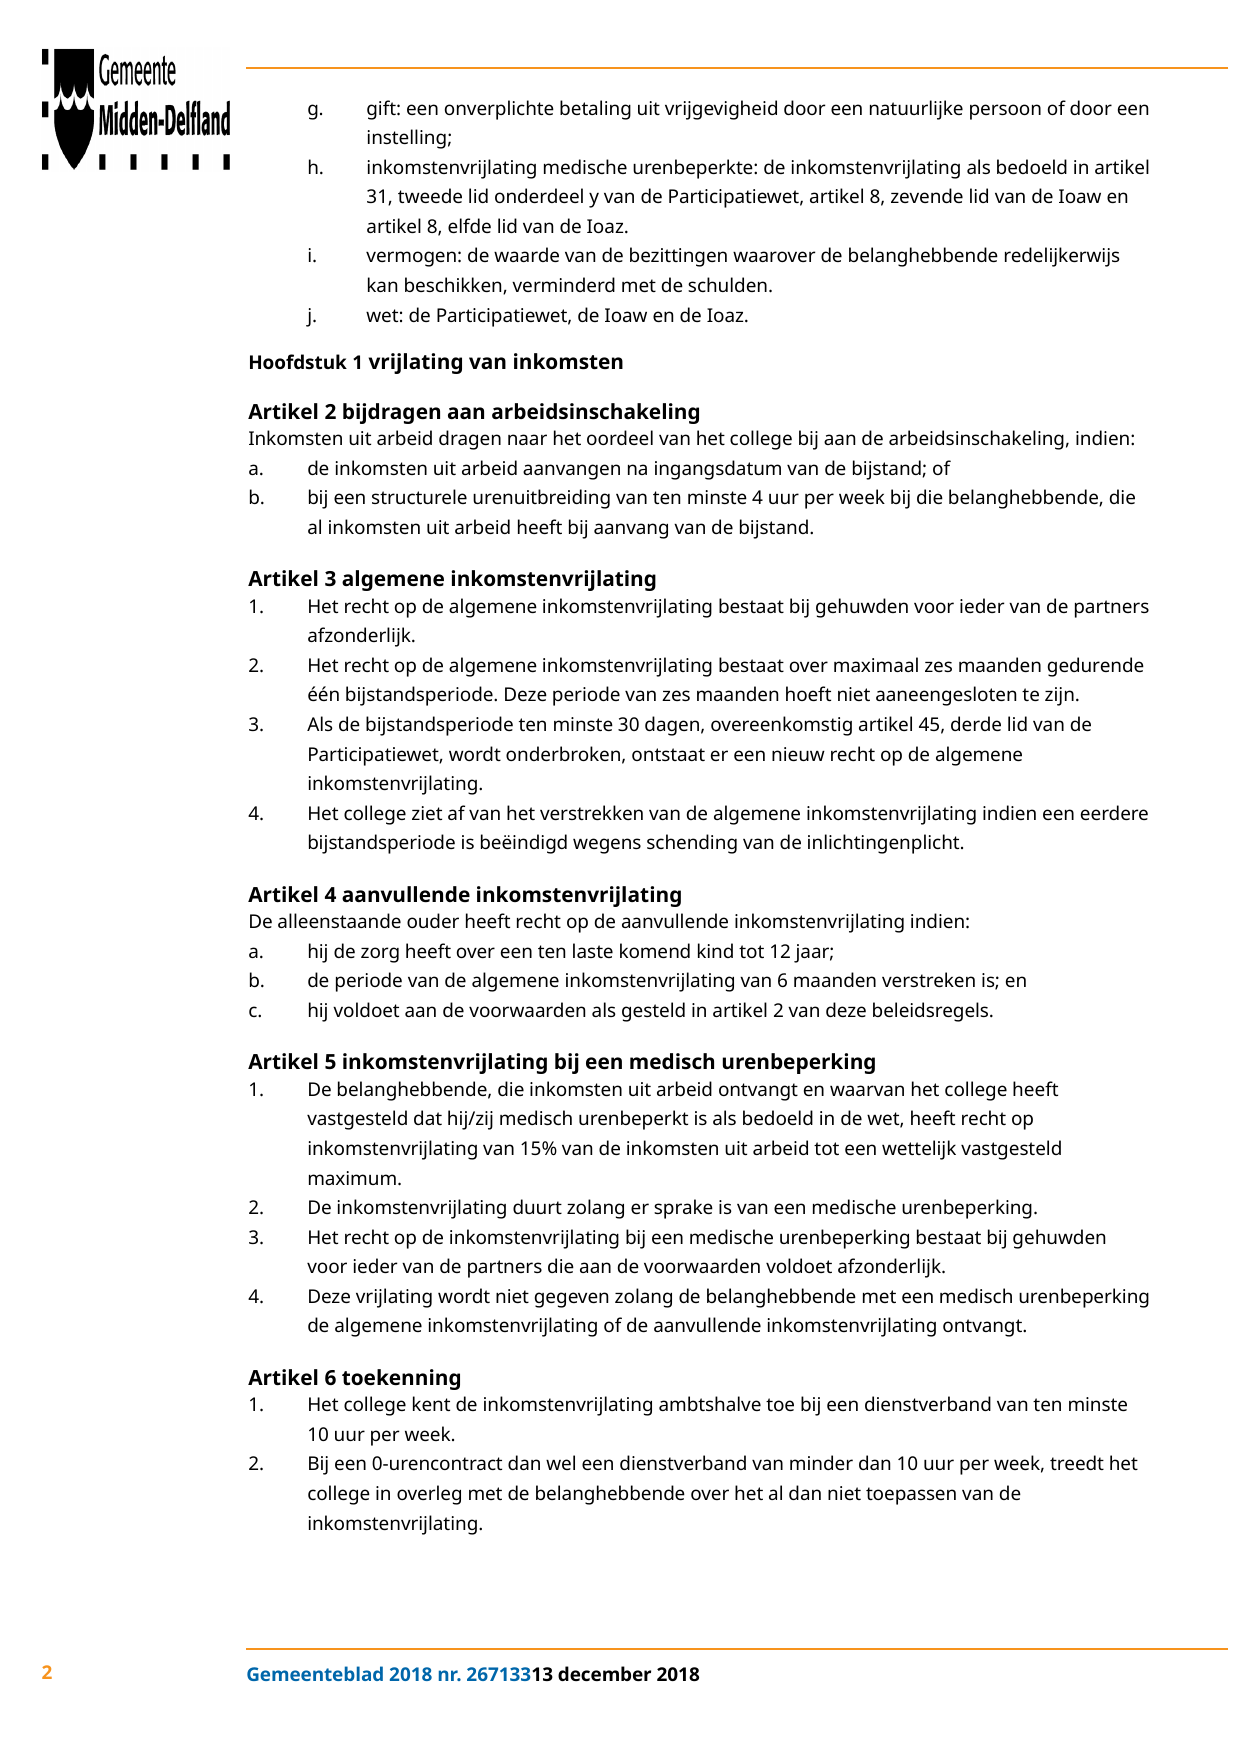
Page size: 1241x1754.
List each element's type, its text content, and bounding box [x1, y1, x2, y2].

text Inkomsten uit arbeid dragen naar het oordeel van het college bij aan de arbeidsinschakeling, indien: [248, 425, 1152, 451]
text Artikel 5 inkomstenvrijlating bij een medisch urenbeperking [248, 1047, 1152, 1076]
list de periode van de algemene inkomstenvrijlating van 6 maanden verstreken is; en [248, 967, 1152, 993]
list de inkomsten uit arbeid aanvangen na ingangsdatum van de bijstand; of [248, 455, 1152, 481]
list De belanghebbende, die inkomsten uit arbeid ontvangt en waarvan het college heeft vastgesteld dat hij/zij medisch urenbeperkt is als bedoeld in de wet, heeft recht op inkomstenvrijlating van 15% van de inkomsten uit arbeid tot een wettelijk vastgesteld maximum. [248, 1076, 1152, 1190]
list Het recht op de algemene inkomstenvrijlating bestaat bij gehuwden voor ieder van de partners afzonderlijk. [248, 593, 1152, 648]
list Het college ziet af van het verstrekken van de algemene inkomstenvrijlating indien een eerdere bijstandsperiode is beëindigd wegens schending van de inlichtingenplicht. [248, 800, 1152, 855]
text Artikel 3 algemene inkomstenvrijlating [248, 564, 1152, 593]
list vermogen: de waarde van de bezittingen waarover de belanghebbende redelijkerwijs kan beschikken, verminderd met de schulden. [307, 243, 1152, 298]
list inkomstenvrijlating medische urenbeperkte: de inkomstenvrijlating als bedoeld in artikel 31, tweede lid onderdeel y van de Participatiewet, artikel 8, zevende lid van de Ioaw en artikel 8, elfde lid van de Ioaz. [307, 154, 1152, 239]
list wet: de Participatiewet, de Ioaw en de Ioaz. [307, 302, 1152, 328]
text Artikel 2 bijdragen aan arbeidsinschakeling [248, 397, 1152, 425]
text Artikel 4 aanvullende inkomstenvrijlating [248, 880, 1152, 908]
list Het recht op de algemene inkomstenvrijlating bestaat over maximaal zes maanden gedurende één bijstandsperiode. Deze periode van zes maanden hoeft niet aaneengesloten te zijn. [248, 652, 1152, 707]
list hij de zorg heeft over een ten laste komend kind tot 12 jaar; [248, 938, 1152, 964]
list bij een structurele urenuitbreiding van ten minste 4 uur per week bij die belanghebbende, die al inkomsten uit arbeid heeft bij aanvang van de bijstand. [248, 484, 1152, 540]
list De inkomstenvrijlating duurt zolang er sprake is van een medische urenbeperking. [248, 1194, 1152, 1220]
picture [41, 47, 231, 172]
list Deze vrijlating wordt niet gegeven zolang de belanghebbende met een medisch urenbeperking de algemene inkomstenvrijlating of de aanvullende inkomstenvrijlating ontvangt. [248, 1283, 1152, 1338]
text Artikel 6 toekenning [248, 1363, 1152, 1391]
text Hoofdstuk 1 vrijlating van inkomsten [248, 347, 1152, 376]
list gift: een onverplichte betaling uit vrijgevigheid door een natuurlijke persoon of door een instelling; [307, 95, 1152, 150]
list Het recht op de inkomstenvrijlating bij een medische urenbeperking bestaat bij gehuwden voor ieder van de partners die aan de voorwaarden voldoet afzonderlijk. [248, 1224, 1152, 1279]
list Als de bijstandsperiode ten minste 30 dagen, overeenkomstig artikel 45, derde lid van de Participatiewet, wordt onderbroken, ontstaat er een nieuw recht op de algemene inkomstenvrijlating. [248, 711, 1152, 796]
list hij voldoet aan de voorwaarden als gesteld in artikel 2 van deze beleidsregels. [248, 997, 1152, 1023]
text De alleenstaande ouder heeft recht op de aanvullende inkomstenvrijlating indien: [248, 908, 1152, 934]
list Bij een 0-urencontract dan wel een dienstverband van minder dan 10 uur per week, treedt het college in overleg met de belanghebbende over het al dan niet toepassen van de inkomstenvrijlating. [248, 1451, 1152, 1536]
list Het college kent de inkomstenvrijlating ambtshalve toe bij een dienstverband van ten minste 10 uur per week. [248, 1391, 1152, 1447]
